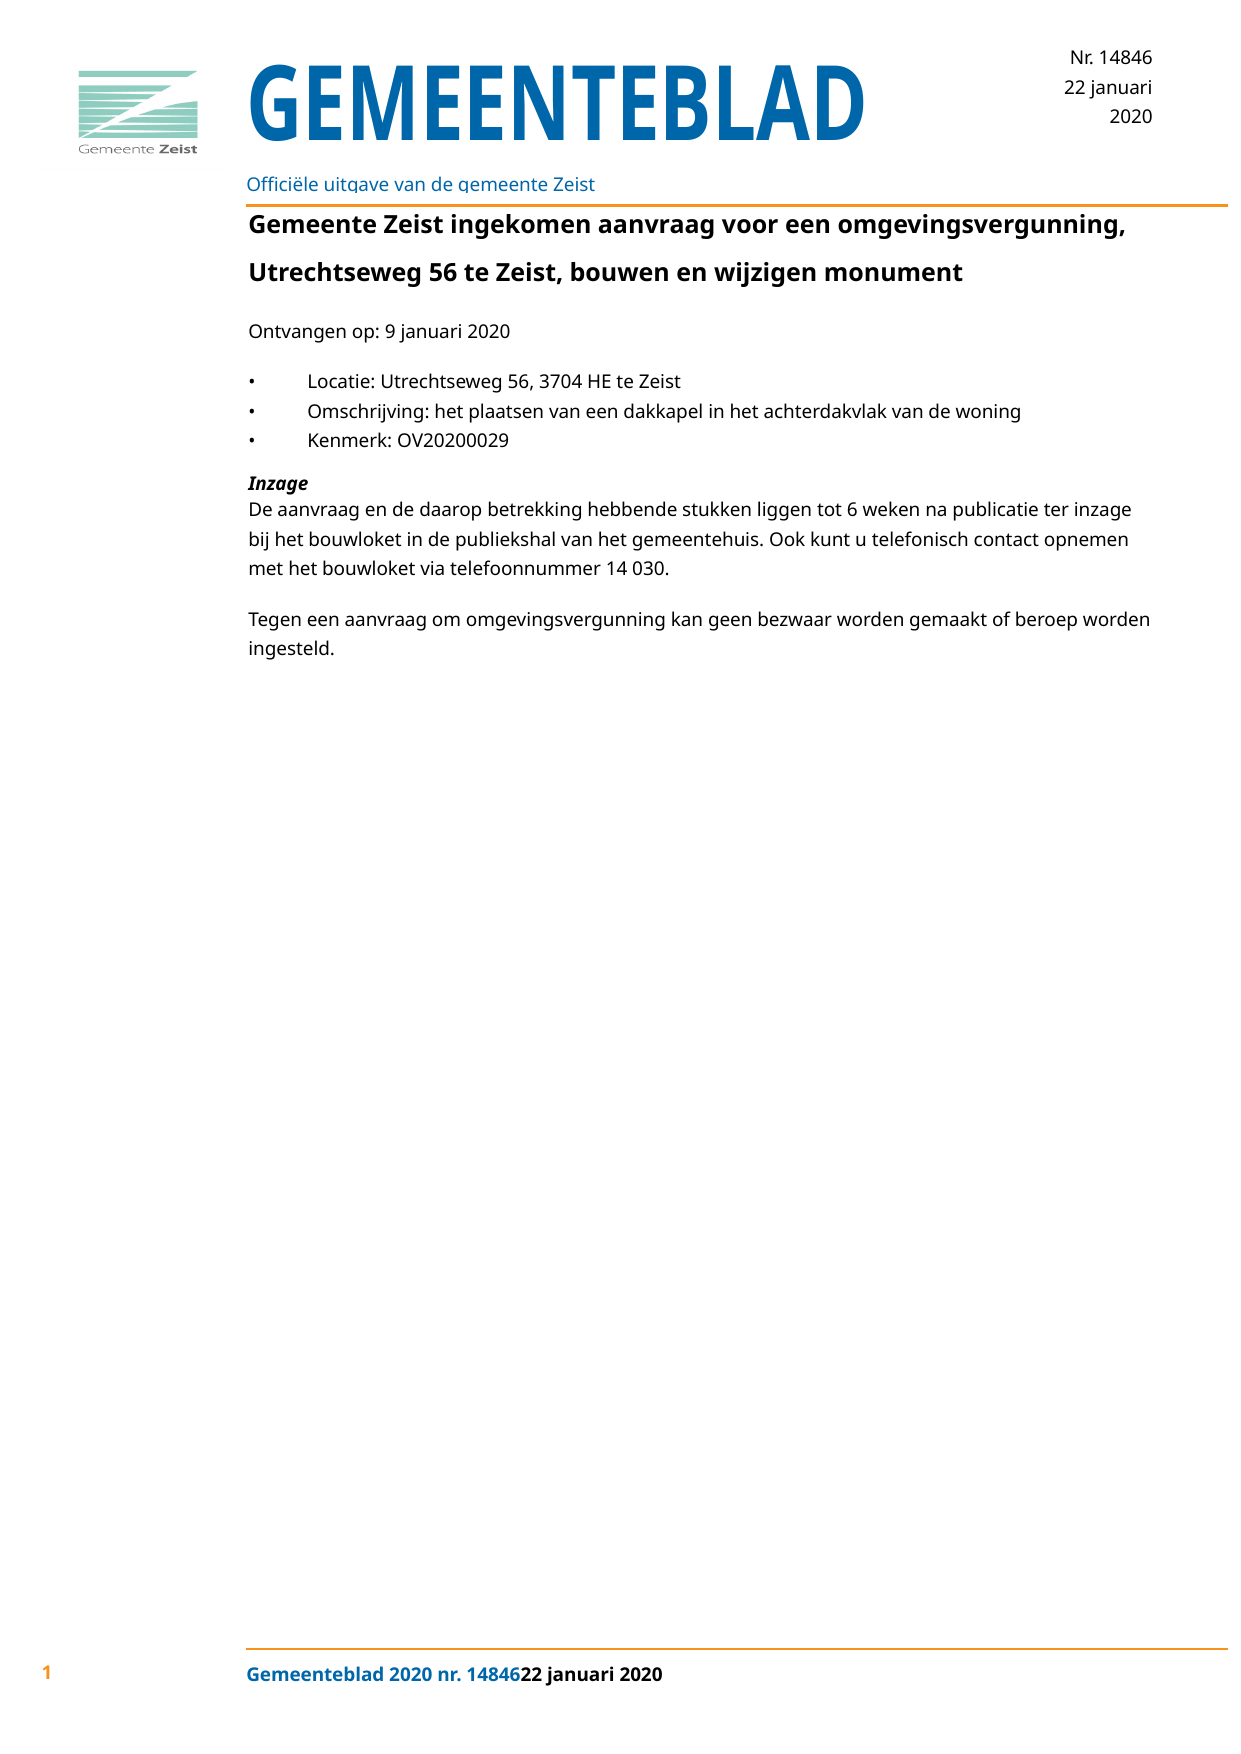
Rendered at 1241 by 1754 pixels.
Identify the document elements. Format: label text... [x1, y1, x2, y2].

text De aanvraag en de daarop betrekking hebbende stukken liggen tot 6 weken na publicatie ter inzage bij het bouwloket in de publiekshal van het gemeentehuis. Ook kunt u telefonisch contact opnemen met het bouwloket via telefoonnummer 14 030. [248, 496, 1152, 581]
list Kenmerk: OV20200029 [248, 427, 1152, 453]
text Gemeente Zeist ingekomen aanvraag voor een omgevingsvergunning, Utrechtseweg 56 te Zeist, bouwen en wijzigen monument [248, 207, 1152, 288]
text Ontvangen op: 9 januari 2020 [248, 318, 1152, 344]
picture [41, 47, 231, 172]
text Inzage [248, 471, 1152, 496]
text Tegen een aanvraag om omgevingsvergunning kan geen bezwaar worden gemaakt of beroep worden ingesteld. [248, 606, 1152, 661]
list Omschrijving: het plaatsen van een dakkapel in het achterdakvlak van de woning [248, 398, 1152, 424]
list Locatie: Utrechtseweg 56, 3704 HE te Zeist [248, 368, 1152, 394]
